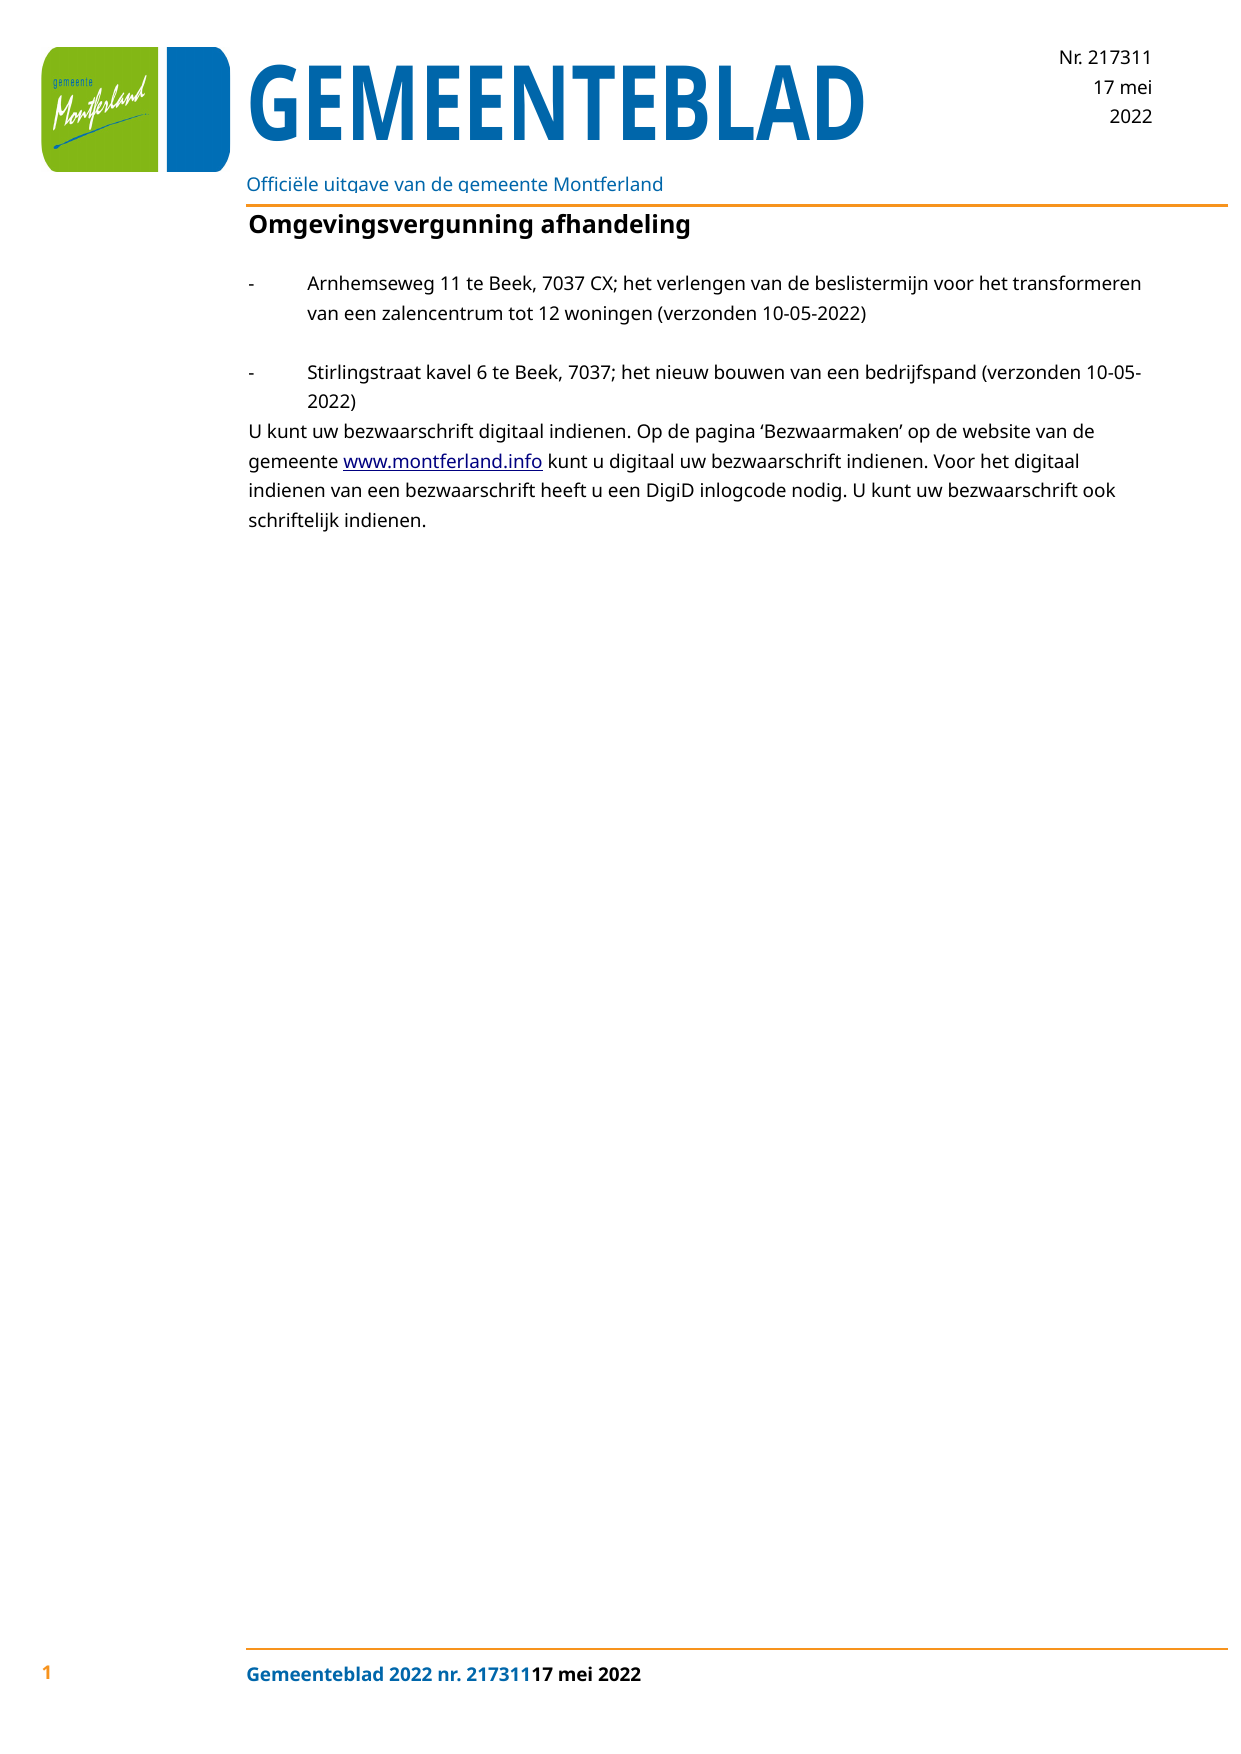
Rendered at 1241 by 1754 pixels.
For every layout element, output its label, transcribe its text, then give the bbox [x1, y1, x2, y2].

list Arnhemseweg 11 te Beek, 7037 CX; het verlengen van de beslistermijn voor het transformeren van een zalencentrum tot 12 woningen (verzonden 10-05-2022) [248, 270, 1152, 326]
list Stirlingstraat kavel 6 te Beek, 7037; het nieuw bouwen van een bedrijfspand (verzonden 10-05-2022) [248, 359, 1152, 414]
picture [41, 47, 231, 172]
text Omgevingsvergunning afhandeling [248, 207, 1152, 241]
text U kunt uw bezwaarschrift digitaal indienen. Op de pagina ‘Bezwaarmaken’ op de website van de gemeente www.montferland.info kunt u digitaal uw bezwaarschrift indienen. Voor het digitaal indienen van een bezwaarschrift heeft u een DigiD inlogcode nodig. U kunt uw bezwaarschrift ook schriftelijk indienen. [248, 418, 1152, 533]
